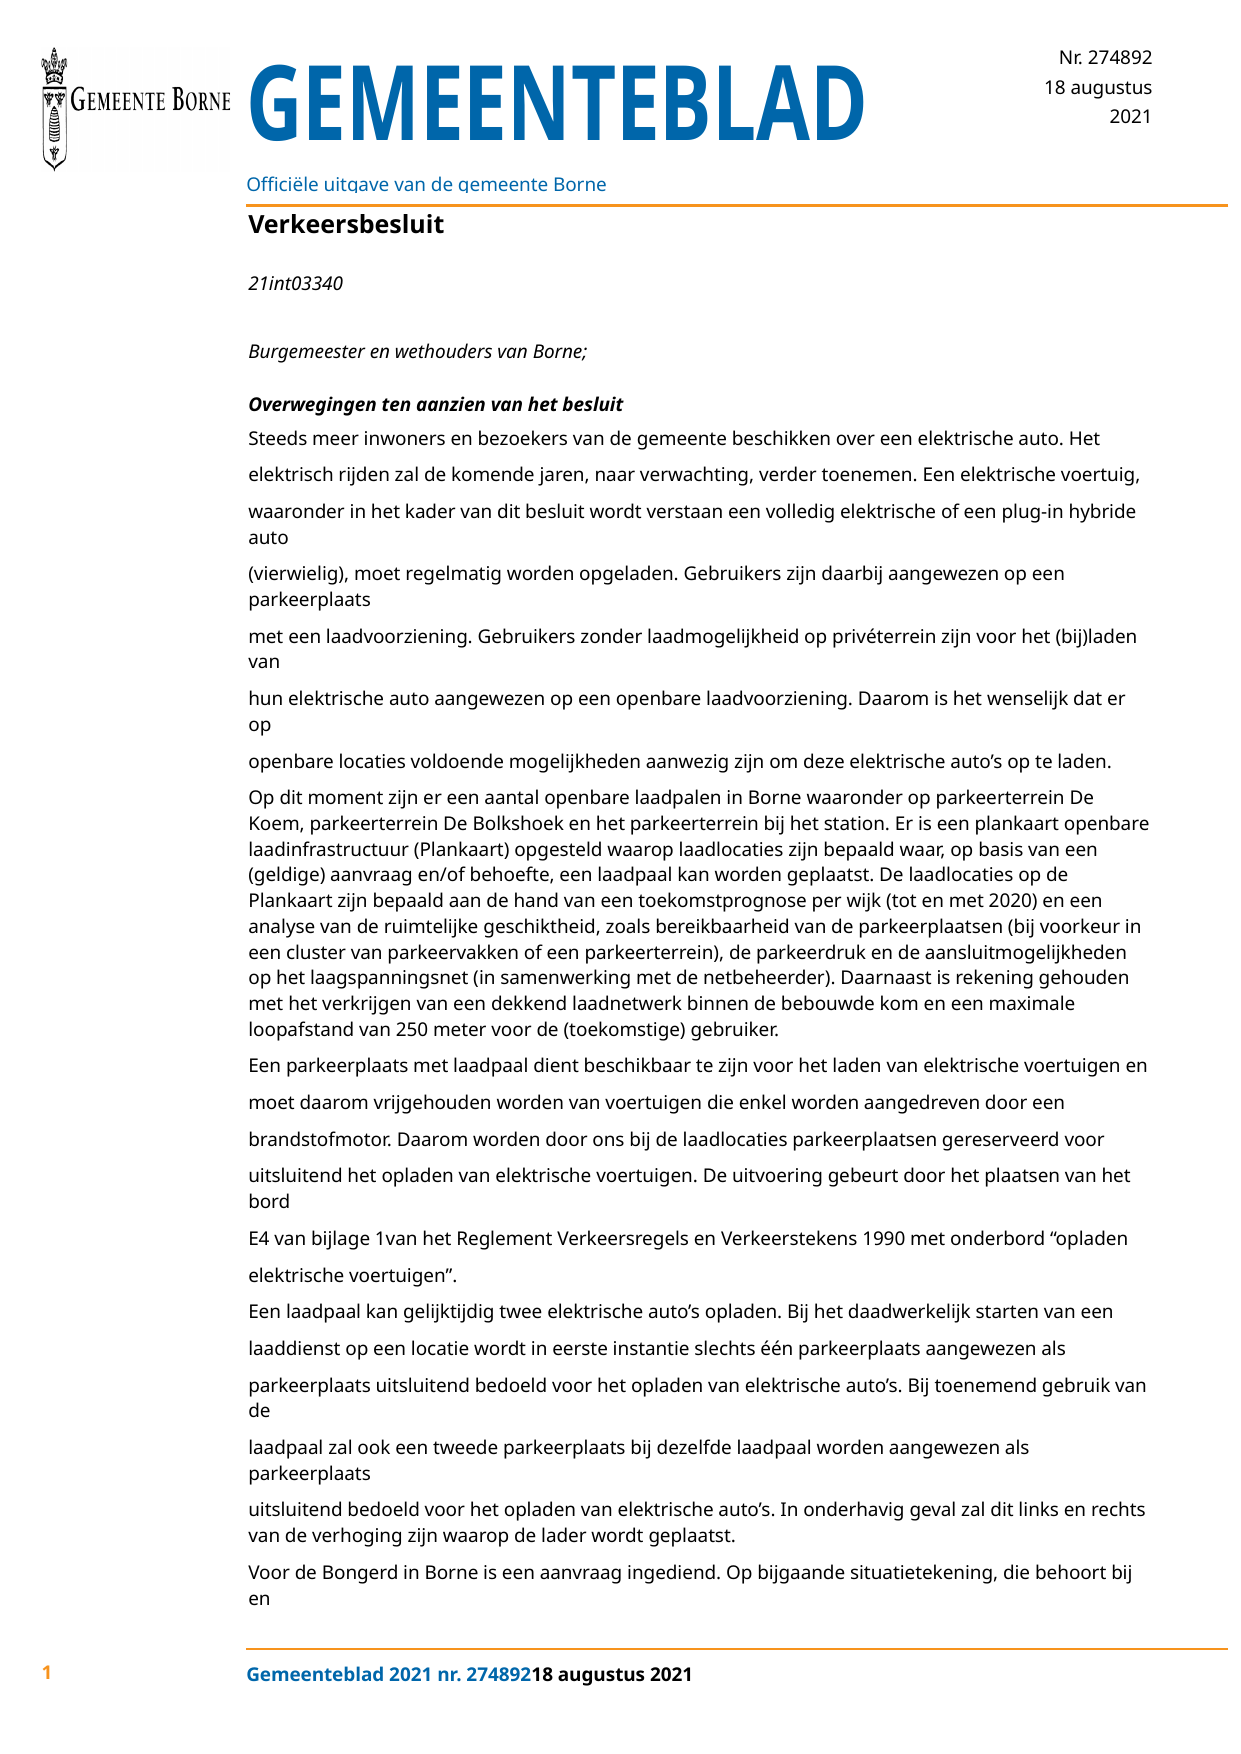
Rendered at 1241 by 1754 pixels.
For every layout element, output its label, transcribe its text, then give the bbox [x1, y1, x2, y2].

text uitsluitend bedoeld voor het opladen van elektrische auto’s. In onderhavig geval zal dit links en rechts van de verhoging zijn waarop de lader wordt geplaatst. [248, 1497, 1152, 1548]
text Overwegingen ten aanzien van het besluit [248, 391, 1152, 417]
text uitsluitend het opladen van elektrische voertuigen. De uitvoering gebeurt door het plaatsen van het bord [248, 1163, 1152, 1214]
text Burgemeester en wethouders van Borne; [248, 338, 1152, 364]
text Een laadpaal kan gelijktijdig twee elektrische auto’s opladen. Bij het daadwerkelijk starten van een [248, 1298, 1152, 1324]
text Een parkeerplaats met laadpaal dient beschikbaar te zijn voor het laden van elektrische voertuigen en [248, 1053, 1152, 1078]
text elektrische voertuigen”. [248, 1262, 1152, 1287]
text E4 van bijlage 1van het Reglement Verkeersregels en Verkeerstekens 1990 met onderbord “opladen [248, 1225, 1152, 1251]
text (vierwielig), moet regelmatig worden opgeladen. Gebruikers zijn daarbij aangewezen op een parkeerplaats [248, 561, 1152, 612]
text laaddienst op een locatie wordt in eerste instantie slechts één parkeerplaats aangewezen als [248, 1335, 1152, 1361]
text hun elektrische auto aangewezen op een openbare laadvoorziening. Daarom is het wenselijk dat er op [248, 685, 1152, 737]
text brandstofmotor. Daarom worden door ons bij de laadlocaties parkeerplaatsen gereserveerd voor [248, 1126, 1152, 1152]
text elektrisch rijden zal de komende jaren, naar verwachting, verder toenemen. Een elektrische voertuig, [248, 462, 1152, 487]
text openbare locaties voldoende mogelijkheden aanwezig zijn om deze elektrische auto’s op te laden. [248, 748, 1152, 773]
text Op dit moment zijn er een aantal openbare laadpalen in Borne waaronder op parkeerterrein De Koem, parkeerterrein De Bolkshoek en het parkeerterrein bij het station. Er is een plankaart openbare laadinfrastructuur (Plankaart) opgesteld waarop laadlocaties zijn bepaald waar, op basis van een (geldige) aanvraag en/of behoefte, een laadpaal kan worden geplaatst. De laadlocaties op de Plankaart zijn bepaald aan de hand van een toekomstprognose per wijk (tot en met 2020) en een analyse van de ruimtelijke geschiktheid, zoals bereikbaarheid van de parkeerplaatsen (bij voorkeur in een cluster van parkeervakken of een parkeerterrein), de parkeerdruk en de aansluitmogelijkheden op het laagspanningsnet (in samenwerking met de netbeheerder). Daarnaast is rekening gehouden met het verkrijgen van een dekkend laadnetwerk binnen de bebouwde kom en een maximale loopafstand van 250 meter voor de (toekomstige) gebruiker. [248, 784, 1152, 1042]
text laadpaal zal ook een tweede parkeerplaats bij dezelfde laadpaal worden aangewezen als parkeerplaats [248, 1434, 1152, 1486]
text moet daarom vrijgehouden worden van voertuigen die enkel worden aangedreven door een [248, 1089, 1152, 1115]
text met een laadvoorziening. Gebruikers zonder laadmogelijkheid op privéterrein zijn voor het (bij)laden van [248, 623, 1152, 674]
text 21int03340 [248, 270, 1152, 296]
text Verkeersbesluit [248, 207, 1152, 241]
picture [41, 47, 231, 172]
text Voor de Bongerd in Borne is een aanvraag ingediend. Op bijgaande situatietekening, die behoort bij en [248, 1559, 1152, 1610]
text waaronder in het kader van dit besluit wordt verstaan een volledig elektrische of een plug-in hybride auto [248, 498, 1152, 550]
text parkeerplaats uitsluitend bedoeld voor het opladen van elektrische auto’s. Bij toenemend gebruik van de [248, 1372, 1152, 1423]
text Steeds meer inwoners en bezoekers van de gemeente beschikken over een elektrische auto. Het [248, 425, 1152, 451]
